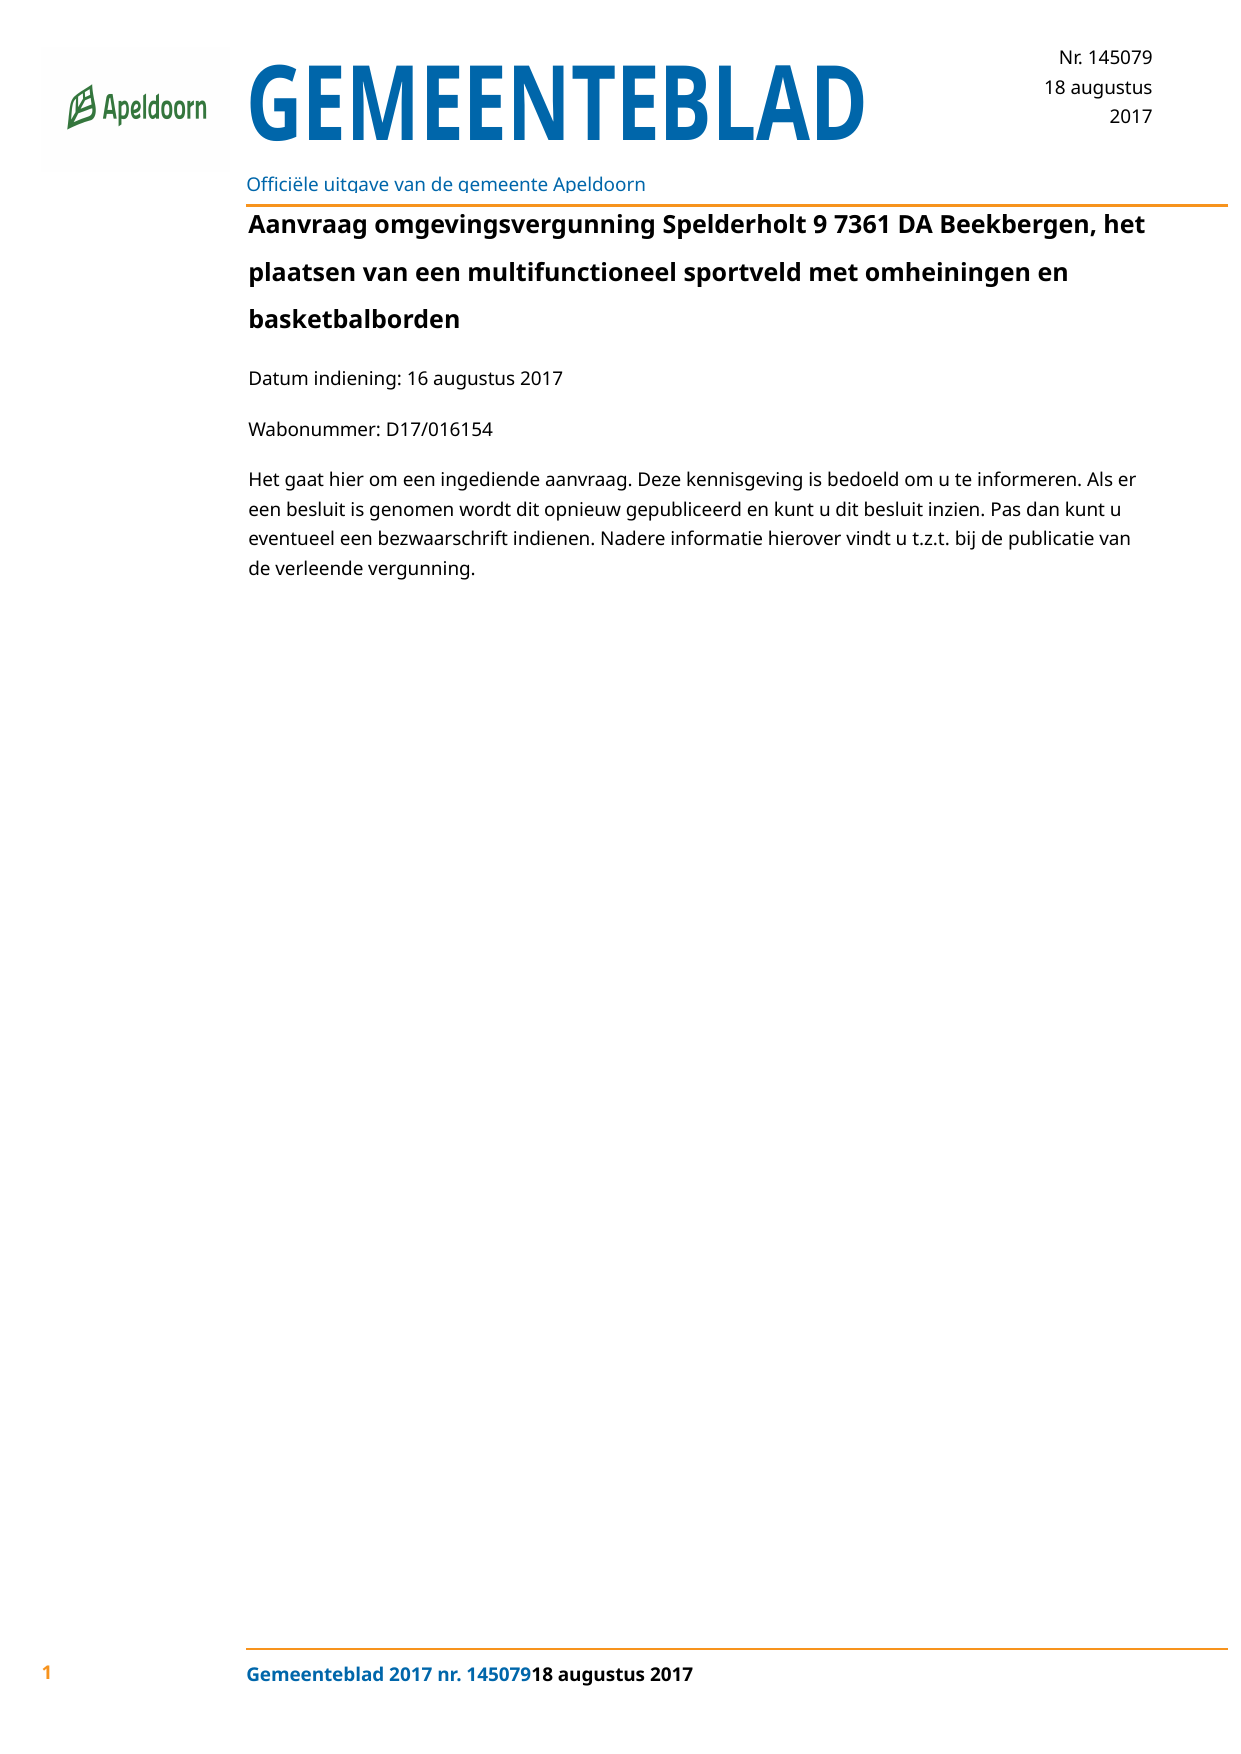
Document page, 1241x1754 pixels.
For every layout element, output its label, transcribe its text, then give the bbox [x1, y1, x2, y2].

text Datum indiening: 16 augustus 2017 [248, 366, 1152, 391]
text Wabonummer: D17/016154 [248, 416, 1152, 442]
picture [41, 47, 231, 172]
text Aanvraag omgevingsvergunning Spelderholt 9 7361 DA Beekbergen, het plaatsen van een multifunctioneel sportveld met omheiningen en basketbalborden [248, 207, 1152, 336]
text Het gaat hier om een ingediende aanvraag. Deze kennisgeving is bedoeld om u te informeren. Als er een besluit is genomen wordt dit opnieuw gepubliceerd en kunt u dit besluit inzien. Pas dan kunt u eventueel een bezwaarschrift indienen. Nadere informatie hierover vindt u t.z.t. bij de publicatie van de verleende vergunning. [248, 466, 1152, 581]
